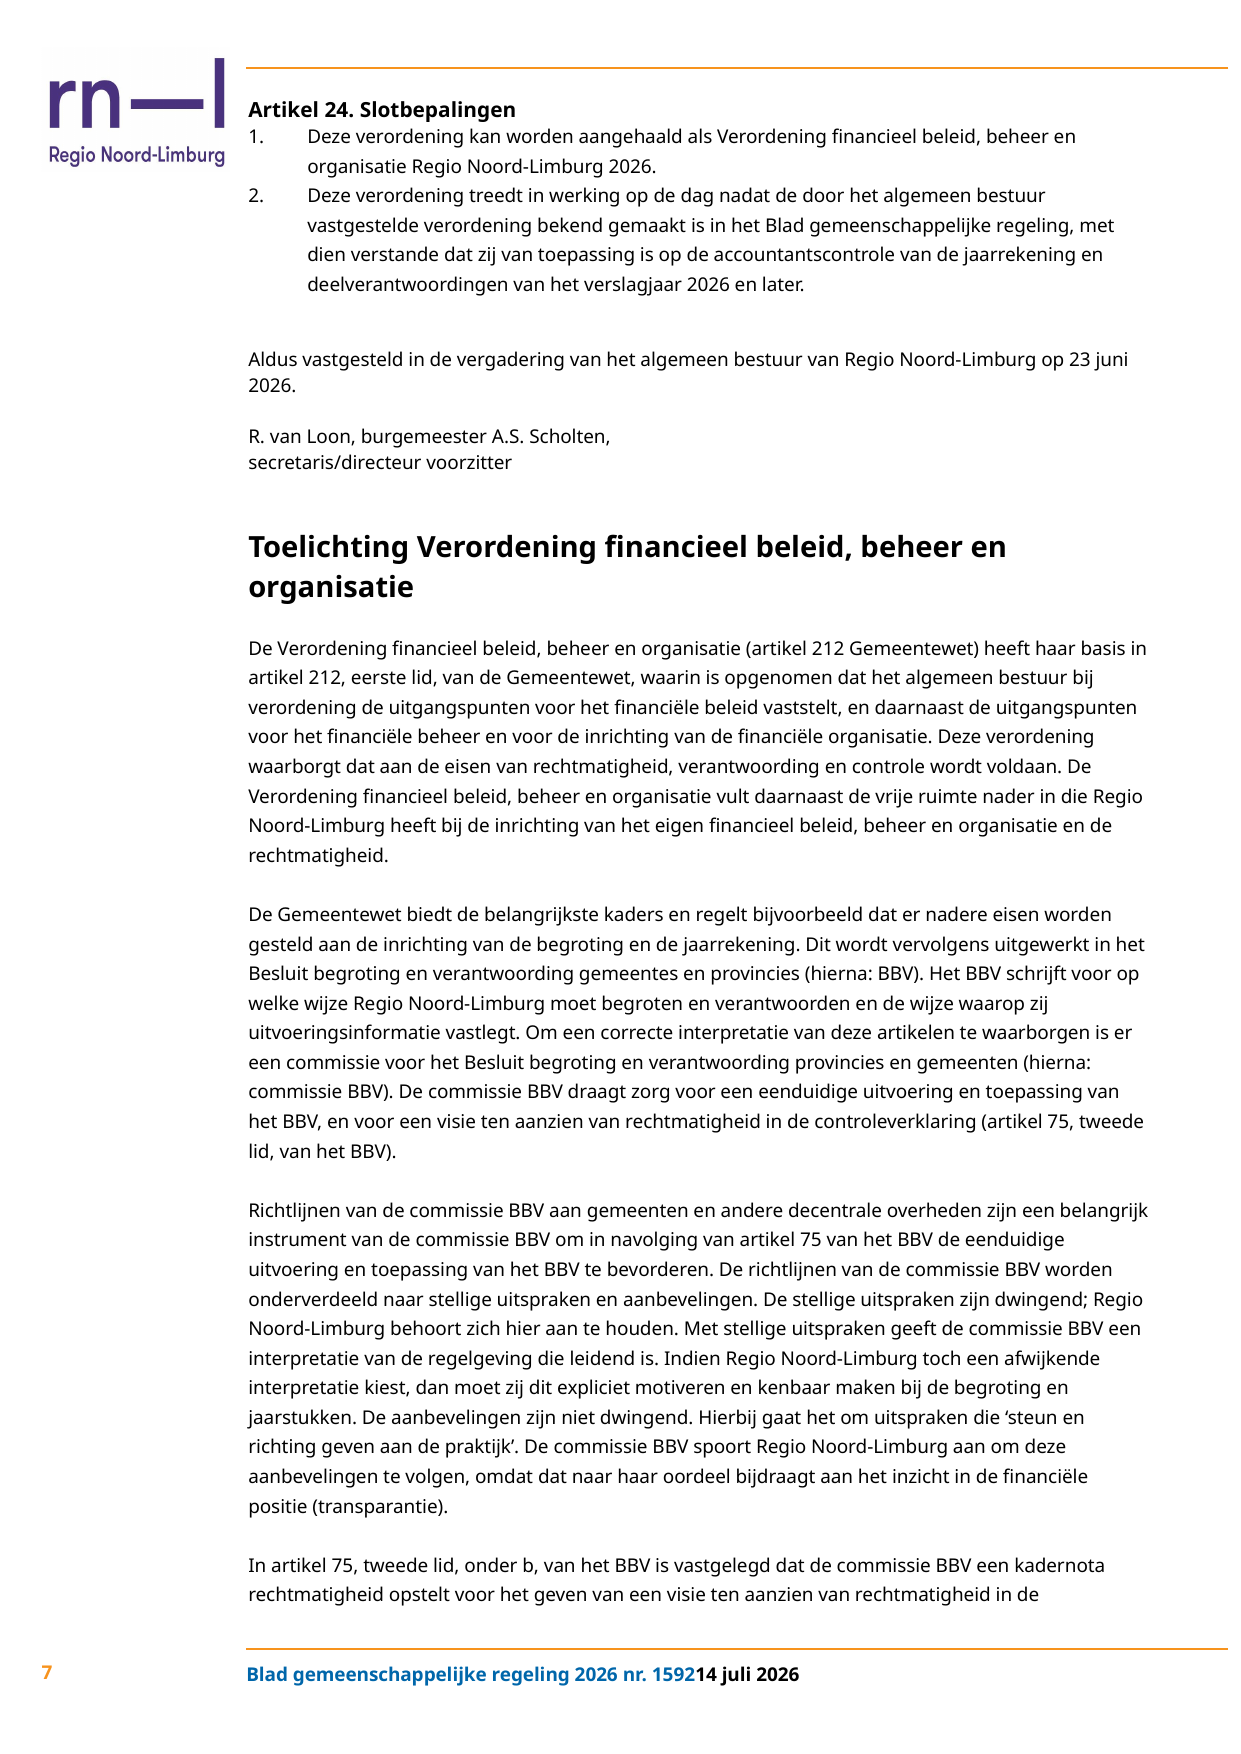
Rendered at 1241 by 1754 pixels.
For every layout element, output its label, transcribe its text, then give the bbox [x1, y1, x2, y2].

text In artikel 75, tweede lid, onder b, van het BBV is vastgelegd dat de commissie BBV een kadernota rechtmatigheid opstelt voor het geven van een visie ten aanzien van rechtmatigheid in de [248, 1552, 1152, 1607]
text R. van Loon, burgemeester A.S. Scholten, [248, 423, 1152, 449]
list Deze verordening treedt in werking op de dag nadat de door het algemeen bestuur vastgestelde verordening bekend gemaakt is in het Blad gemeenschappelijke regeling, met dien verstande dat zij van toepassing is op de accountantscontrole van de jaarrekening en deelverantwoordingen van het verslagjaar 2026 en later. [248, 182, 1152, 297]
text secretaris/directeur voorzitter [248, 449, 1152, 475]
text Aldus vastgesteld in de vergadering van het algemeen bestuur van Regio Noord-Limburg op 23 juni 2026. [248, 346, 1152, 398]
text Richtlijnen van de commissie BBV aan gemeenten en andere decentrale overheden zijn een belangrijk instrument van de commissie BBV om in navolging van artikel 75 van het BBV de eenduidige uitvoering en toepassing van het BBV te bevorderen. De richtlijnen van de commissie BBV worden onderverdeeld naar stellige uitspraken en aanbevelingen. De stellige uitspraken zijn dwingend; Regio Noord-Limburg behoort zich hier aan te houden. Met stellige uitspraken geeft de commissie BBV een interpretatie van de regelgeving die leidend is. Indien Regio Noord-Limburg toch een afwijkende interpretatie kiest, dan moet zij dit expliciet motiveren en kenbaar maken bij de begroting en jaarstukken. De aanbevelingen zijn niet dwingend. Hierbij gaat het om uitspraken die ‘steun en richting geven aan de praktijk’. De commissie BBV spoort Regio Noord-Limburg aan om deze aanbevelingen te volgen, omdat dat naar haar oordeel bijdraagt aan het inzicht in de financiële positie (transparantie). [248, 1197, 1152, 1519]
picture [41, 47, 231, 172]
text De Gemeentewet biedt de belangrijkste kaders en regelt bijvoorbeeld dat er nadere eisen worden gesteld aan de inrichting van de begroting en de jaarrekening. Dit wordt vervolgens uitgewerkt in het Besluit begroting en verantwoording gemeentes en provincies (hierna: BBV). Het BBV schrijft voor op welke wijze Regio Noord-Limburg moet begroten en verantwoorden en de wijze waarop zij uitvoeringsinformatie vastlegt. Om een correcte interpretatie van deze artikelen te waarborgen is er een commissie voor het Besluit begroting en verantwoording provincies en gemeenten (hierna: commissie BBV). De commissie BBV draagt zorg voor een eenduidige uitvoering en toepassing van het BBV, en voor een visie ten aanzien van rechtmatigheid in de controleverklaring (artikel 75, tweede lid, van het BBV). [248, 901, 1152, 1164]
text Artikel 24. Slotbepalingen [248, 95, 1152, 123]
text Toelichting Verordening financieel beleid, beheer en organisatie [248, 526, 1152, 606]
text De Verordening financieel beleid, beheer en organisatie (artikel 212 Gemeentewet) heeft haar basis in artikel 212, eerste lid, van de Gemeentewet, waarin is opgenomen dat het algemeen bestuur bij verordening de uitgangspunten voor het financiële beleid vaststelt, en daarnaast de uitgangspunten voor het financiële beheer en voor de inrichting van de financiële organisatie. Deze verordening waarborgt dat aan de eisen van rechtmatigheid, verantwoording en controle wordt voldaan. De Verordening financieel beleid, beheer en organisatie vult daarnaast de vrije ruimte nader in die Regio Noord-Limburg heeft bij de inrichting van het eigen financieel beleid, beheer en organisatie en de rechtmatigheid. [248, 635, 1152, 868]
list Deze verordening kan worden aangehaald als Verordening financieel beleid, beheer en organisatie Regio Noord-Limburg 2026. [248, 123, 1152, 178]
